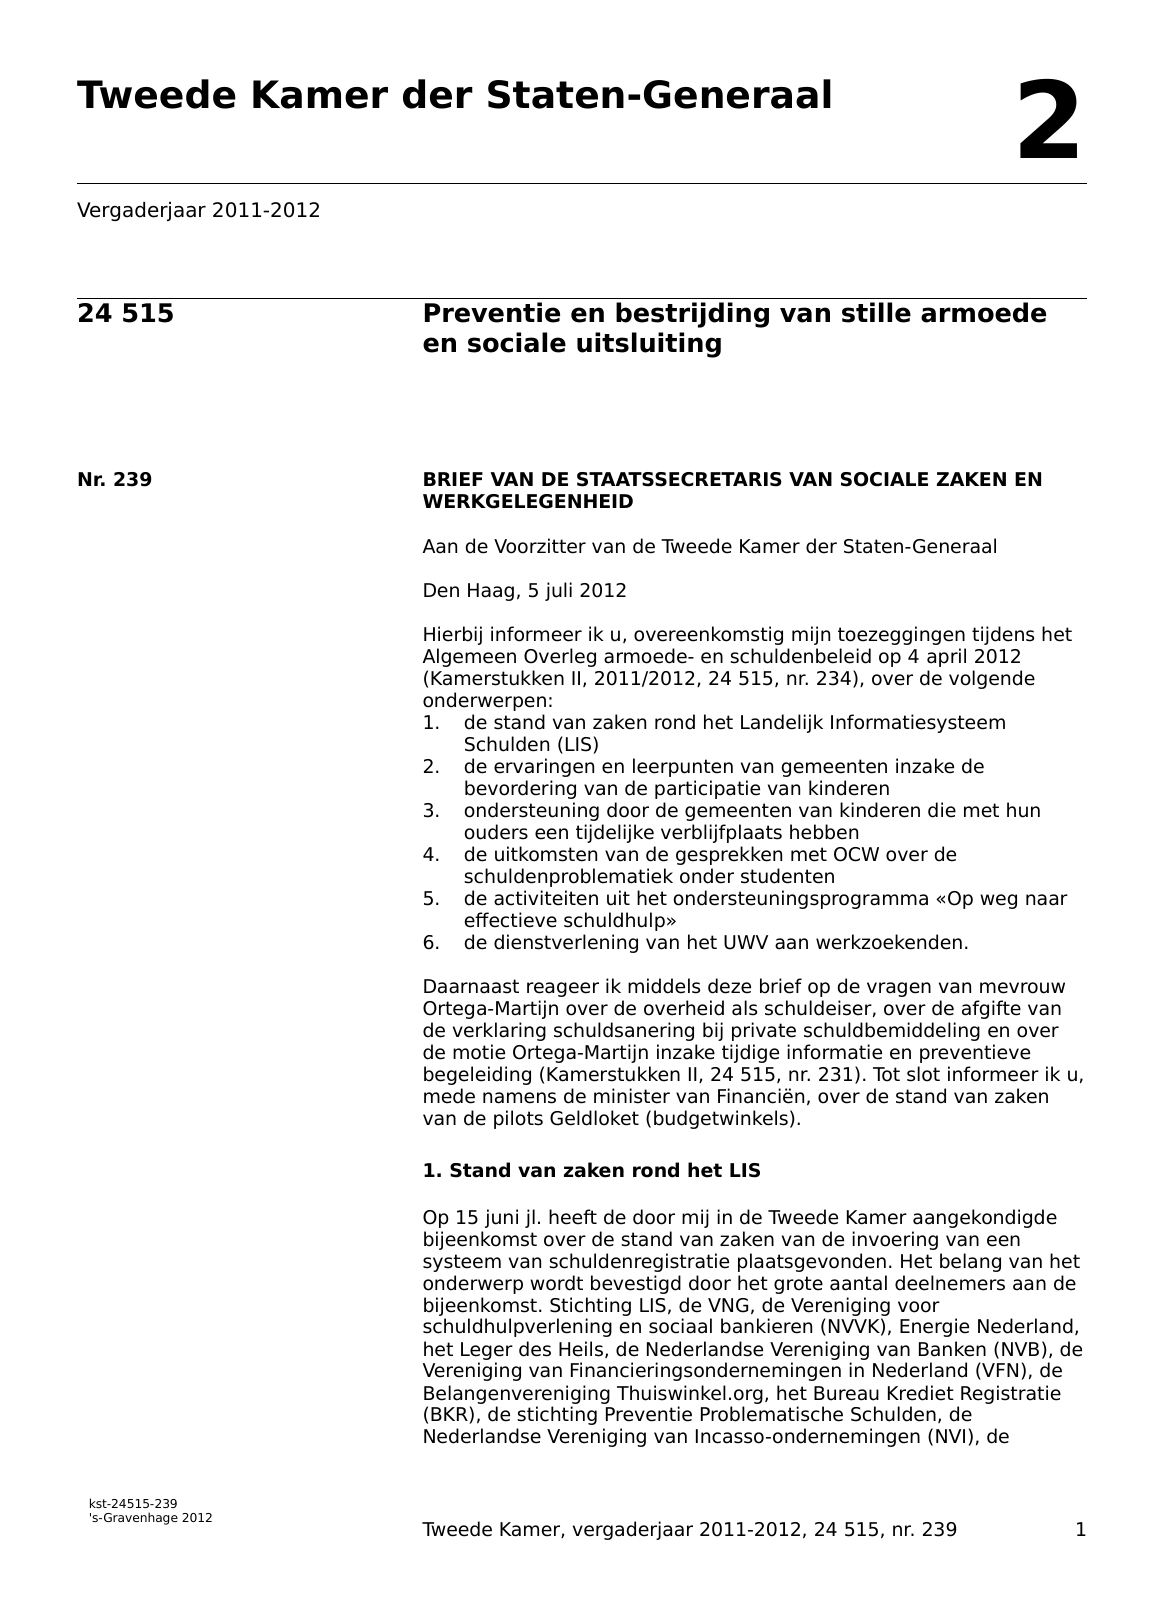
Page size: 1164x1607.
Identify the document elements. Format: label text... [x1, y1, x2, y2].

text 4. de uitkomsten van de gesprekken met OCW over de schuldenproblematiek onder studenten [422, 844, 1087, 888]
text Daarnaast reageer ik middels deze brief op de vragen van mevrouw Ortega-Martijn over de overheid als schuldeiser, over de afgifte van de verklaring schuldsanering bij private schuldbemiddeling en over de motie Ortega-Martijn inzake tijdige informatie en preventieve begeleiding (Kamerstukken II, 24 515, nr. 231). Tot slot informeer ik u, mede namens de minister van Financiën, over de stand van zaken van de pilots Geldloket (budgetwinkels). [422, 976, 1087, 1129]
subtitle 1. Stand van zaken rond het LIS [422, 1159, 1087, 1182]
subtitle Nr. 239 BRIEF VAN DE STAATSSECRETARIS VAN SOCIALE ZAKEN EN WERKGELEGENHEID [77, 469, 1087, 513]
text kst-24515-239 [88, 1497, 323, 1511]
text Hierbij informeer ik u, overeenkomstig mijn toezeggingen tijdens het Algemeen Overleg armoede- en schuldenbeleid op 4 april 2012 (Kamerstukken II, 2011/2012, 24 515, nr. 234), over de volgende onderwerpen: [422, 624, 1087, 712]
text Den Haag, 5 juli 2012 [422, 580, 1087, 602]
text 3. ondersteuning door de gemeenten van kinderen die met hun ouders een tijdelijke verblijfplaats hebben [422, 800, 1087, 844]
text 's-Gravenhage 2012 [88, 1511, 323, 1525]
text 2. de ervaringen en leerpunten van gemeenten inzake de bevordering van de participatie van kinderen [422, 756, 1087, 800]
text Op 15 juni jl. heeft de door mij in de Tweede Kamer aangekondigde bijeenkomst over de stand van zaken van de invoering van een systeem van schuldenregistratie plaatsgevonden. Het belang van het onderwerp wordt bevestigd door het grote aantal deelnemers aan de bijeenkomst. Stichting LIS, de VNG, de Vereniging voor schuldhulpverlening en sociaal bankieren (NVVK), Energie Nederland, het Leger des Heils, de Nederlandse Vereniging van Banken (NVB), de Vereniging van Financieringsondernemingen in Nederland (VFN), de Belangenvereniging Thuiswinkel.org, het Bureau Krediet Registratie (BKR), de stichting Preventie Problematische Schulden, de Nederlandse Vereniging van Incasso-ondernemingen (NVI), de [422, 1207, 1087, 1448]
table_header 2 [886, 59, 1087, 183]
text 6. de dienstverlening van het UWV aan werkzoekenden. [422, 932, 1087, 953]
table_cell Vergaderjaar 2011-2012 [77, 184, 1087, 298]
text Aan de Voorzitter van de Tweede Kamer der Staten-Generaal [422, 536, 1087, 557]
table_header Tweede Kamer der Staten-Generaal [77, 59, 886, 183]
subtitle 24 515 Preventie en bestrijding van stille armoede en sociale uitsluiting [77, 299, 1087, 358]
text 1. de stand van zaken rond het Landelijk Informatiesysteem Schulden (LIS) [422, 712, 1087, 756]
text 5. de activiteiten uit het ondersteuningsprogramma «Op weg naar effectieve schuldhulp» [422, 888, 1087, 932]
